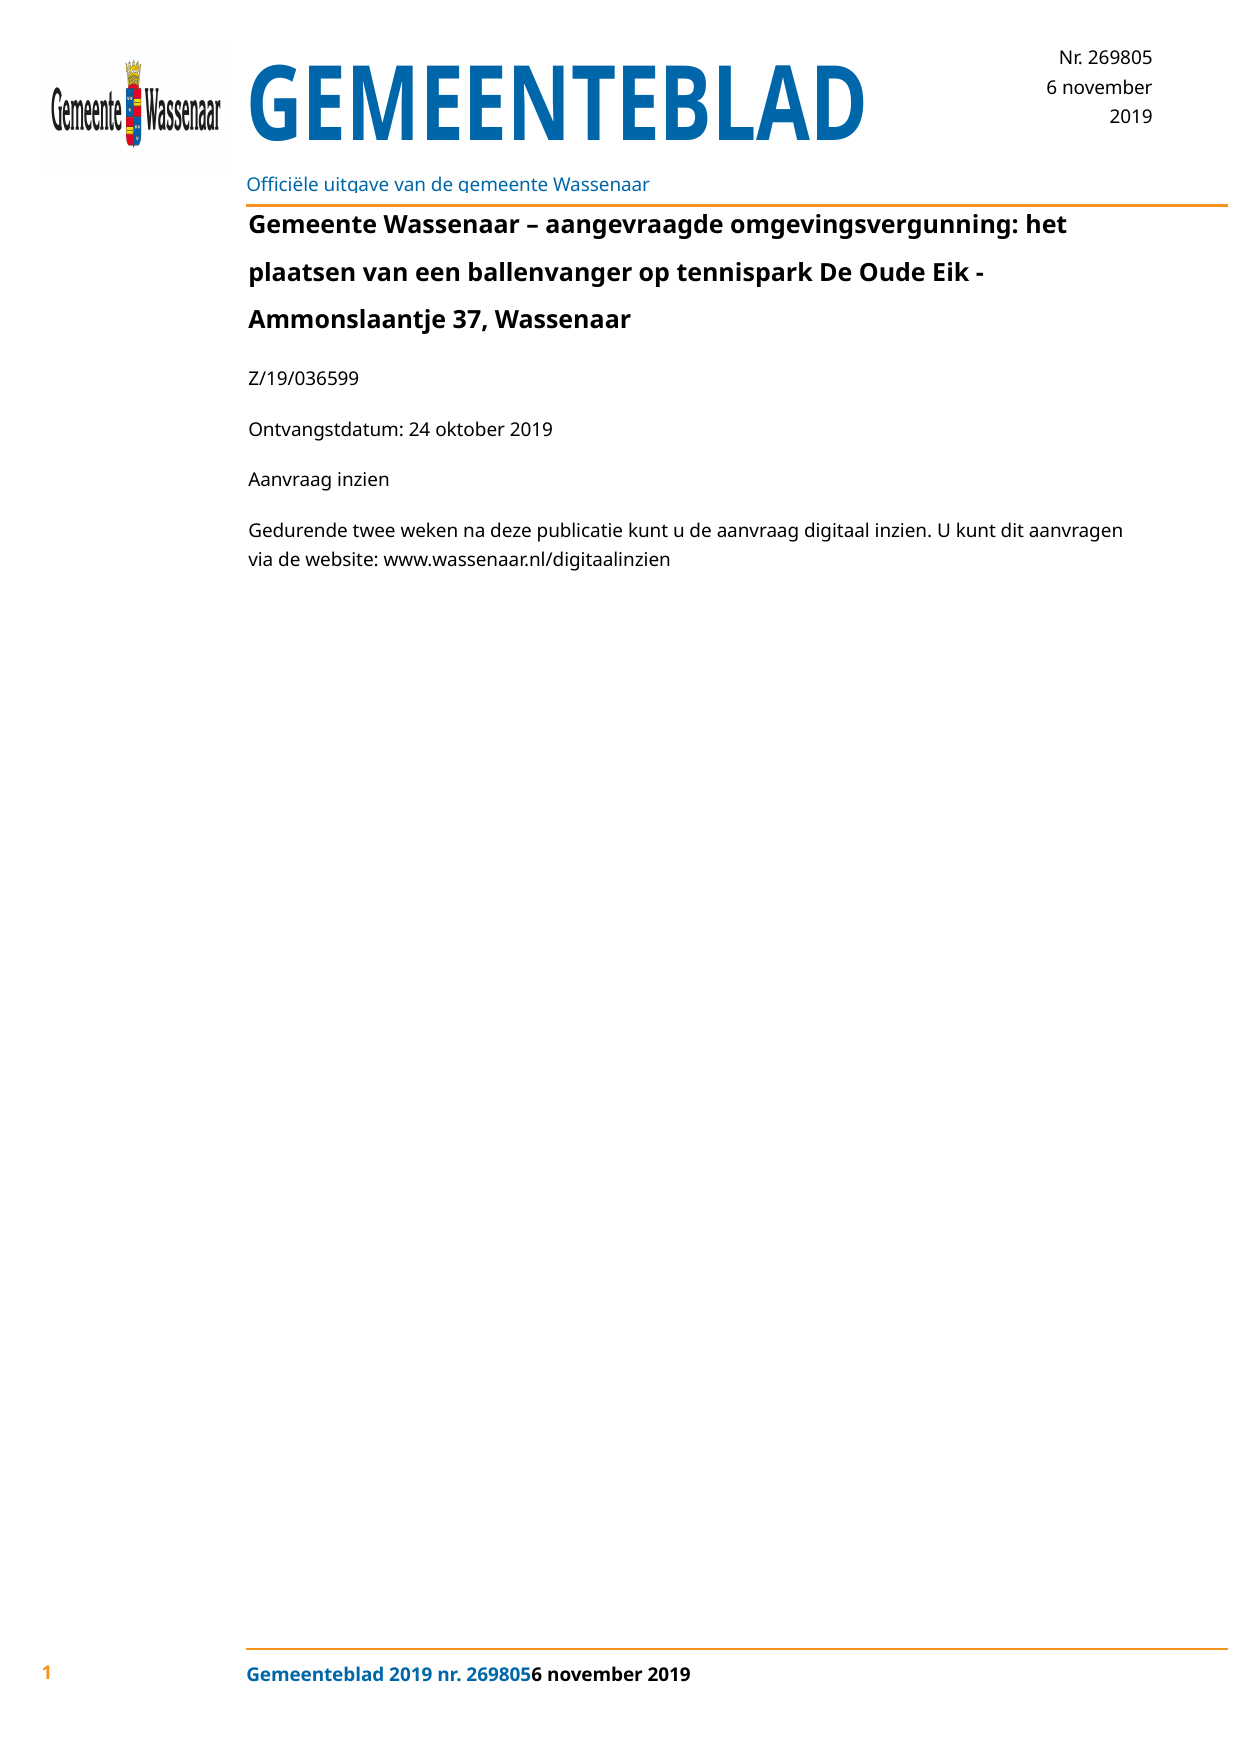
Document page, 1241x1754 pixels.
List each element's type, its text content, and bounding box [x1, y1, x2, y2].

picture [41, 47, 231, 172]
text Gedurende twee weken na deze publicatie kunt u de aanvraag digitaal inzien. U kunt dit aanvragen via de website: www.wassenaar.nl/digitaalinzien [248, 517, 1152, 572]
text Aanvraag inzien [248, 466, 1152, 492]
text Gemeente Wassenaar – aangevraagde omgevingsvergunning: het plaatsen van een ballenvanger op tennispark De Oude Eik - Ammonslaantje 37, Wassenaar [248, 207, 1152, 336]
text Ontvangstdatum: 24 oktober 2019 [248, 416, 1152, 442]
text Z/19/036599 [248, 366, 1152, 391]
